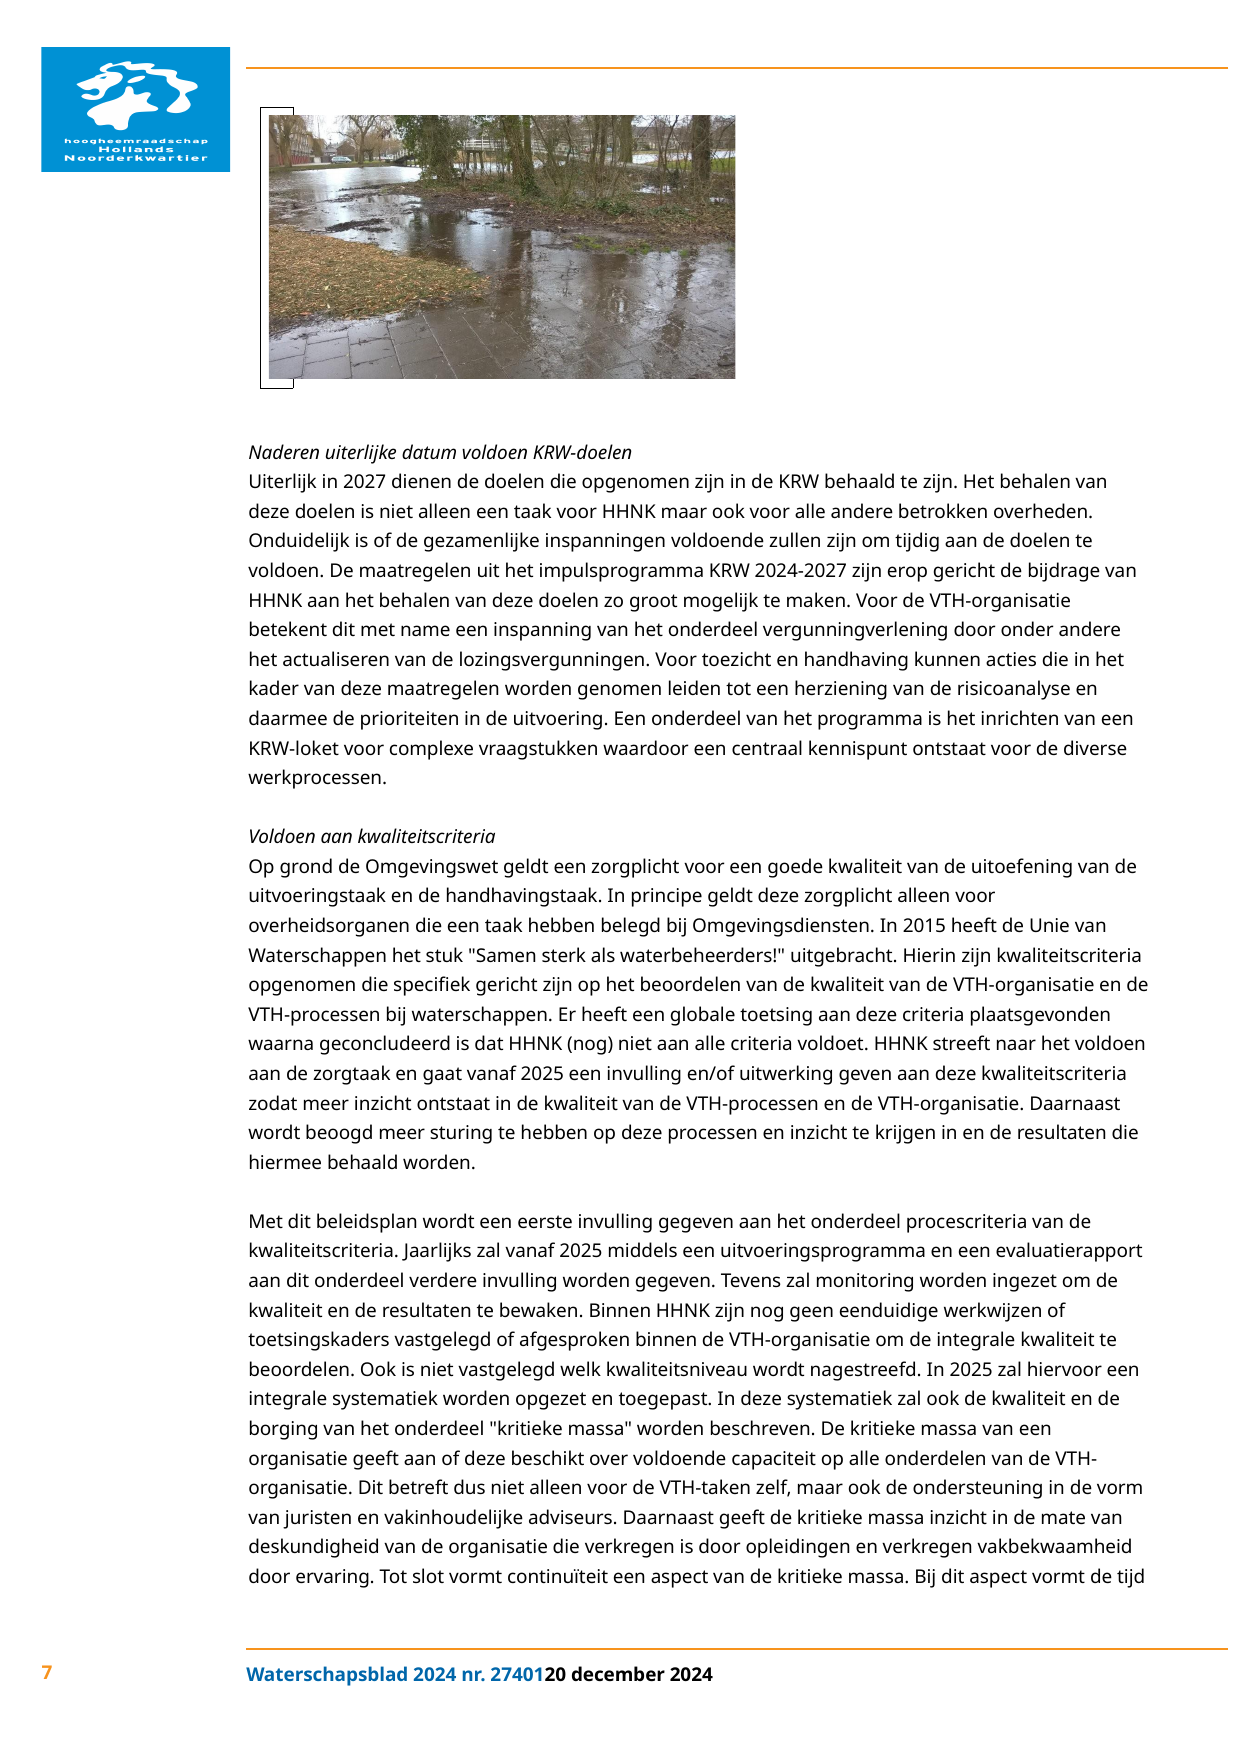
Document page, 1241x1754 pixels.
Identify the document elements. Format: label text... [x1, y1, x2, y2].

picture [129, 76, 144, 82]
picture [88, 87, 157, 130]
text Uiterlijk in 2027 dienen de doelen die opgenomen zijn in de KRW behaald te zijn. Het behalen van deze doelen is niet alleen een taak voor HHNK maar ook voor alle andere betrokken overheden. Onduidelijk is of de gezamenlijke inspanningen voldoende zullen zijn om tijdig aan de doelen te voldoen. De maatregelen uit het impulsprogramma KRW 2024-2027 zijn erop gericht de bijdrage van HHNK aan het behalen van deze doelen zo groot mogelijk te maken. Voor de VTH-organisatie betekent dit met name een inspanning van het onderdeel vergunningverlening door onder andere het actualiseren van de lozingsvergunningen. Voor toezicht en handhaving kunnen acties die in het kader van deze maatregelen worden genomen leiden tot een herziening van de risicoanalyse en daarmee de prioriteiten in de uitvoering. Een onderdeel van het programma is het inrichten van een KRW-loket voor complexe vraagstukken waardoor een centraal kennispunt ontstaat voor de diverse werkprocessen. [248, 468, 1152, 790]
picture [118, 62, 197, 112]
text Naderen uiterlijke datum voldoen KRW-doelen [248, 439, 1152, 465]
text Voldoen aan kwaliteitscriteria [248, 823, 1152, 849]
picture [78, 64, 122, 99]
picture [268, 115, 736, 379]
text Op grond de Omgevingswet geldt een zorgplicht voor een goede kwaliteit van de uitoefening van de uitvoeringstaak en de handhavingstaak. In principe geldt deze zorgplicht alleen voor overheidsorganen die een taak hebben belegd bij Omgevingsdiensten. In 2015 heeft de Unie van Waterschappen het stuk "Samen sterk als waterbeheerders!" uitgebracht. Hierin zijn kwaliteitscriteria opgenomen die specifiek gericht zijn op het beoordelen van de kwaliteit van de VTH-organisatie en de VTH-processen bij waterschappen. Er heeft een globale toetsing aan deze criteria plaatsgevonden waarna geconcludeerd is dat HHNK (nog) niet aan alle criteria voldoet. HHNK streeft naar het voldoen aan de zorgtaak en gaat vanaf 2025 een invulling en/of uitwerking geven aan deze kwaliteitscriteria zodat meer inzicht ontstaat in de kwaliteit van de VTH-processen en de VTH-organisatie. Daarnaast wordt beoogd meer sturing te hebben op deze processen en inzicht te krijgen in en de resultaten die hiermee behaald worden. [248, 853, 1152, 1175]
text Met dit beleidsplan wordt een eerste invulling gegeven aan het onderdeel procescriteria van de kwaliteitscriteria. Jaarlijks zal vanaf 2025 middels een uitvoeringsprogramma en een evaluatierapport aan dit onderdeel verdere invulling worden gegeven. Tevens zal monitoring worden ingezet om de kwaliteit en de resultaten te bewaken. Binnen HHNK zijn nog geen eenduidige werkwijzen of toetsingskaders vastgelegd of afgesproken binnen de VTH-organisatie om de integrale kwaliteit te beoordelen. Ook is niet vastgelegd welk kwaliteitsniveau wordt nagestreefd. In 2025 zal hiervoor een integrale systematiek worden opgezet en toegepast. In deze systematiek zal ook de kwaliteit en de borging van het onderdeel "kritieke massa" worden beschreven. De kritieke massa van een organisatie geeft aan of deze beschikt over voldoende capaciteit op alle onderdelen van de VTH-organisatie. Dit betreft dus niet alleen voor de VTH-taken zelf, maar ook de ondersteuning in de vorm van juristen en vakinhoudelijke adviseurs. Daarnaast geeft de kritieke massa inzicht in de mate van deskundigheid van de organisatie die verkregen is door opleidingen en verkregen vakbekwaamheid door ervaring. Tot slot vormt continuïteit een aspect van de kritieke massa. Bij dit aspect vormt de tijd [248, 1208, 1152, 1589]
